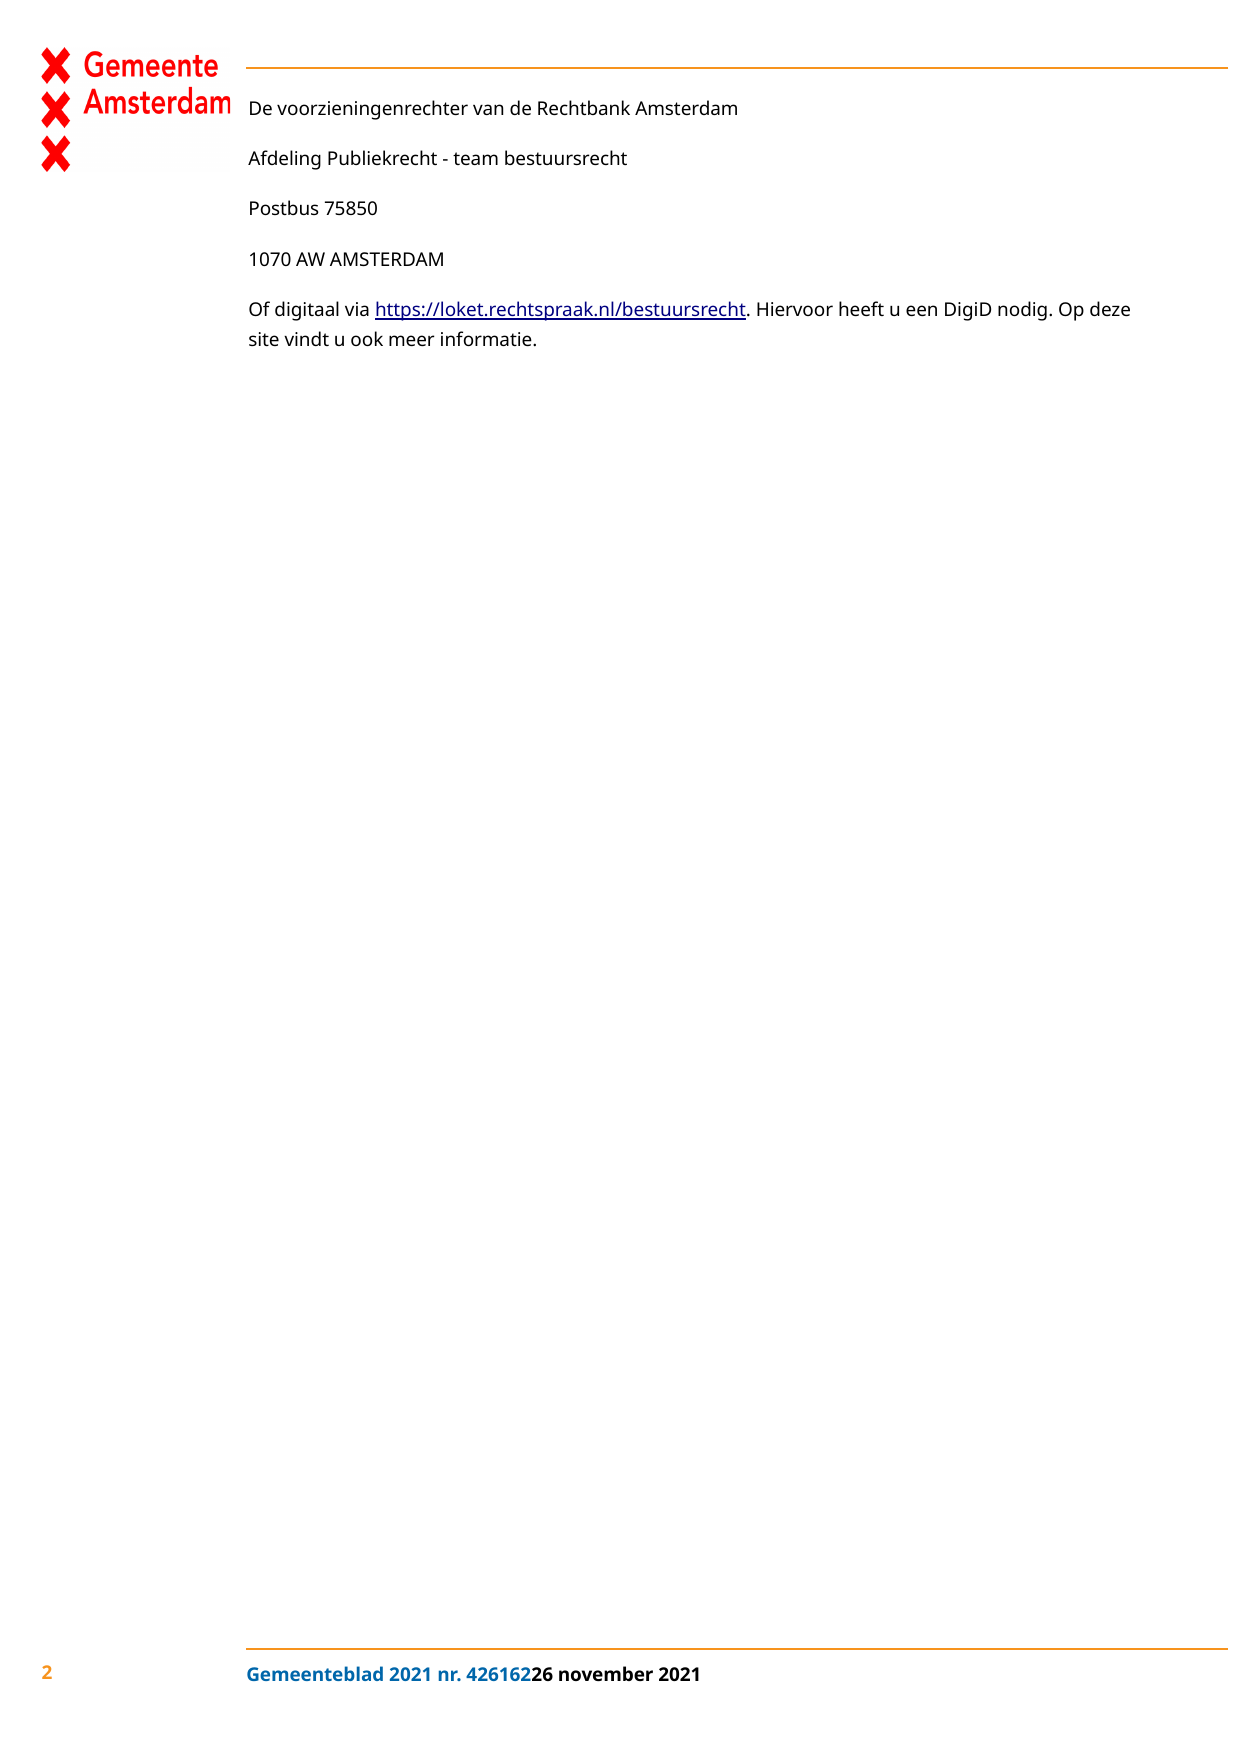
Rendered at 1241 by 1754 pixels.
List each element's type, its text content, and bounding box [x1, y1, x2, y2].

text De voorzieningenrechter van de Rechtbank Amsterdam [248, 95, 1152, 121]
text 1070 AW AMSTERDAM [248, 246, 1152, 272]
picture [41, 47, 231, 172]
text Afdeling Publiekrecht - team bestuursrecht [248, 145, 1152, 171]
text Postbus 75850 [248, 196, 1152, 221]
text Of digitaal via https://loket.rechtspraak.nl/bestuursrecht. Hiervoor heeft u een DigiD nodig. Op deze site vindt u ook meer informatie. [248, 296, 1152, 352]
